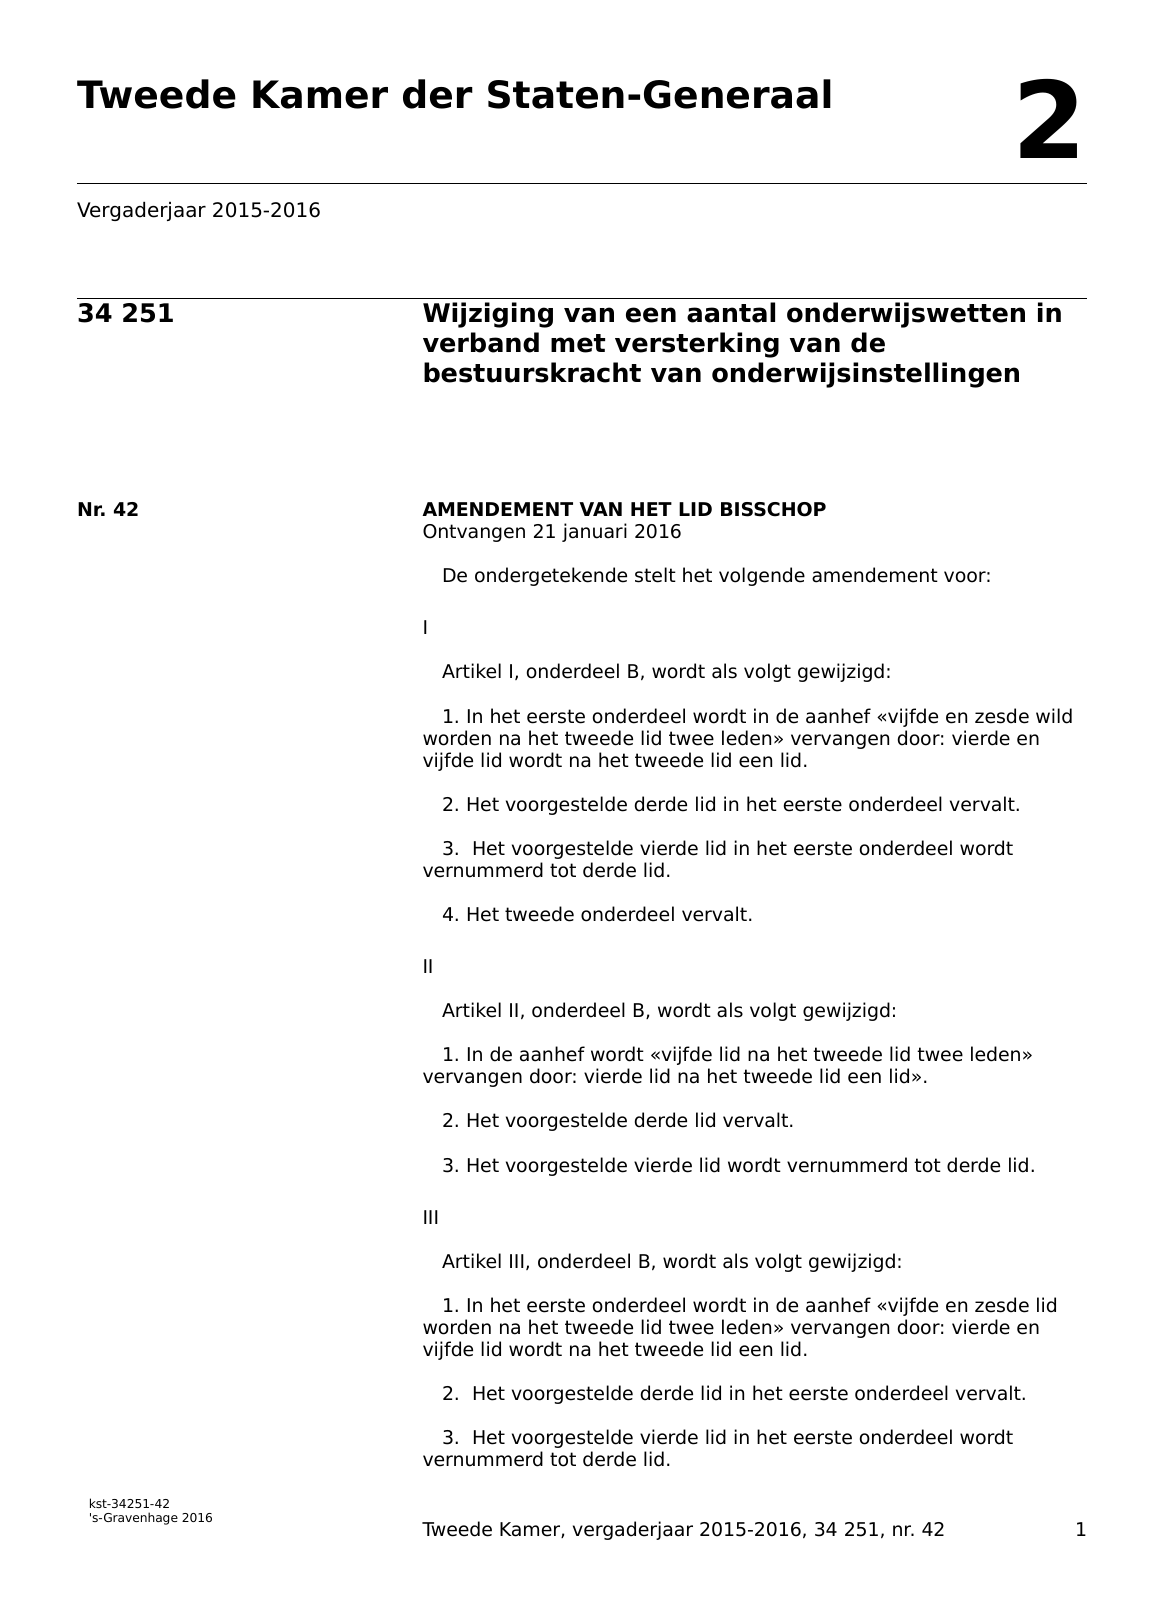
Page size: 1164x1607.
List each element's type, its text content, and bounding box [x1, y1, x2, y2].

text 3. Het voorgestelde vierde lid in het eerste onderdeel wordt vernummerd tot derde lid. [422, 838, 1087, 882]
text Artikel III, onderdeel B, wordt als volgt gewijzigd: [422, 1251, 1087, 1273]
text 2. Het voorgestelde derde lid in het eerste onderdeel vervalt. [422, 794, 1087, 816]
text 1. In het eerste onderdeel wordt in de aanhef «vijfde en zesde lid worden na het tweede lid twee leden» vervangen door: vierde en vijfde lid wordt na het tweede lid een lid. [422, 1295, 1087, 1361]
text 1. In de aanhef wordt «vijfde lid na het tweede lid twee leden» vervangen door: vierde lid na het tweede lid een lid». [422, 1044, 1087, 1088]
subtitle I [422, 617, 1087, 639]
text 3. Het voorgestelde vierde lid wordt vernummerd tot derde lid. [422, 1154, 1087, 1177]
text Artikel I, onderdeel B, wordt als volgt gewijzigd: [422, 661, 1087, 683]
table_header Tweede Kamer der Staten-Generaal [77, 59, 886, 183]
table_header 2 [886, 59, 1087, 183]
subtitle 34 251 Wijziging van een aantal onderwijswetten in verband met versterking van de bestuurskracht van onderwijsinstellingen [77, 299, 1087, 388]
text 4. Het tweede onderdeel vervalt. [422, 904, 1087, 926]
text 1. In het eerste onderdeel wordt in de aanhef «vijfde en zesde wild worden na het tweede lid twee leden» vervangen door: vierde en vijfde lid wordt na het tweede lid een lid. [422, 706, 1087, 771]
subtitle II [422, 956, 1087, 978]
text 's-Gravenhage 2016 [88, 1511, 323, 1525]
text Artikel II, onderdeel B, wordt als volgt gewijzigd: [422, 1000, 1087, 1022]
text De ondergetekende stelt het volgende amendement voor: [422, 565, 1087, 587]
table_cell Vergaderjaar 2015-2016 [77, 184, 1087, 298]
text 2. Het voorgestelde derde lid in het eerste onderdeel vervalt. [422, 1383, 1087, 1405]
subtitle Nr. 42 AMENDEMENT VAN HET LID BISSCHOP [77, 499, 1087, 521]
text kst-34251-42 [88, 1497, 323, 1511]
text Ontvangen 21 januari 2016 [422, 521, 1087, 543]
text 3. Het voorgestelde vierde lid in het eerste onderdeel wordt vernummerd tot derde lid. [422, 1427, 1087, 1471]
text 2. Het voorgestelde derde lid vervalt. [422, 1110, 1087, 1132]
subtitle III [422, 1207, 1087, 1228]
